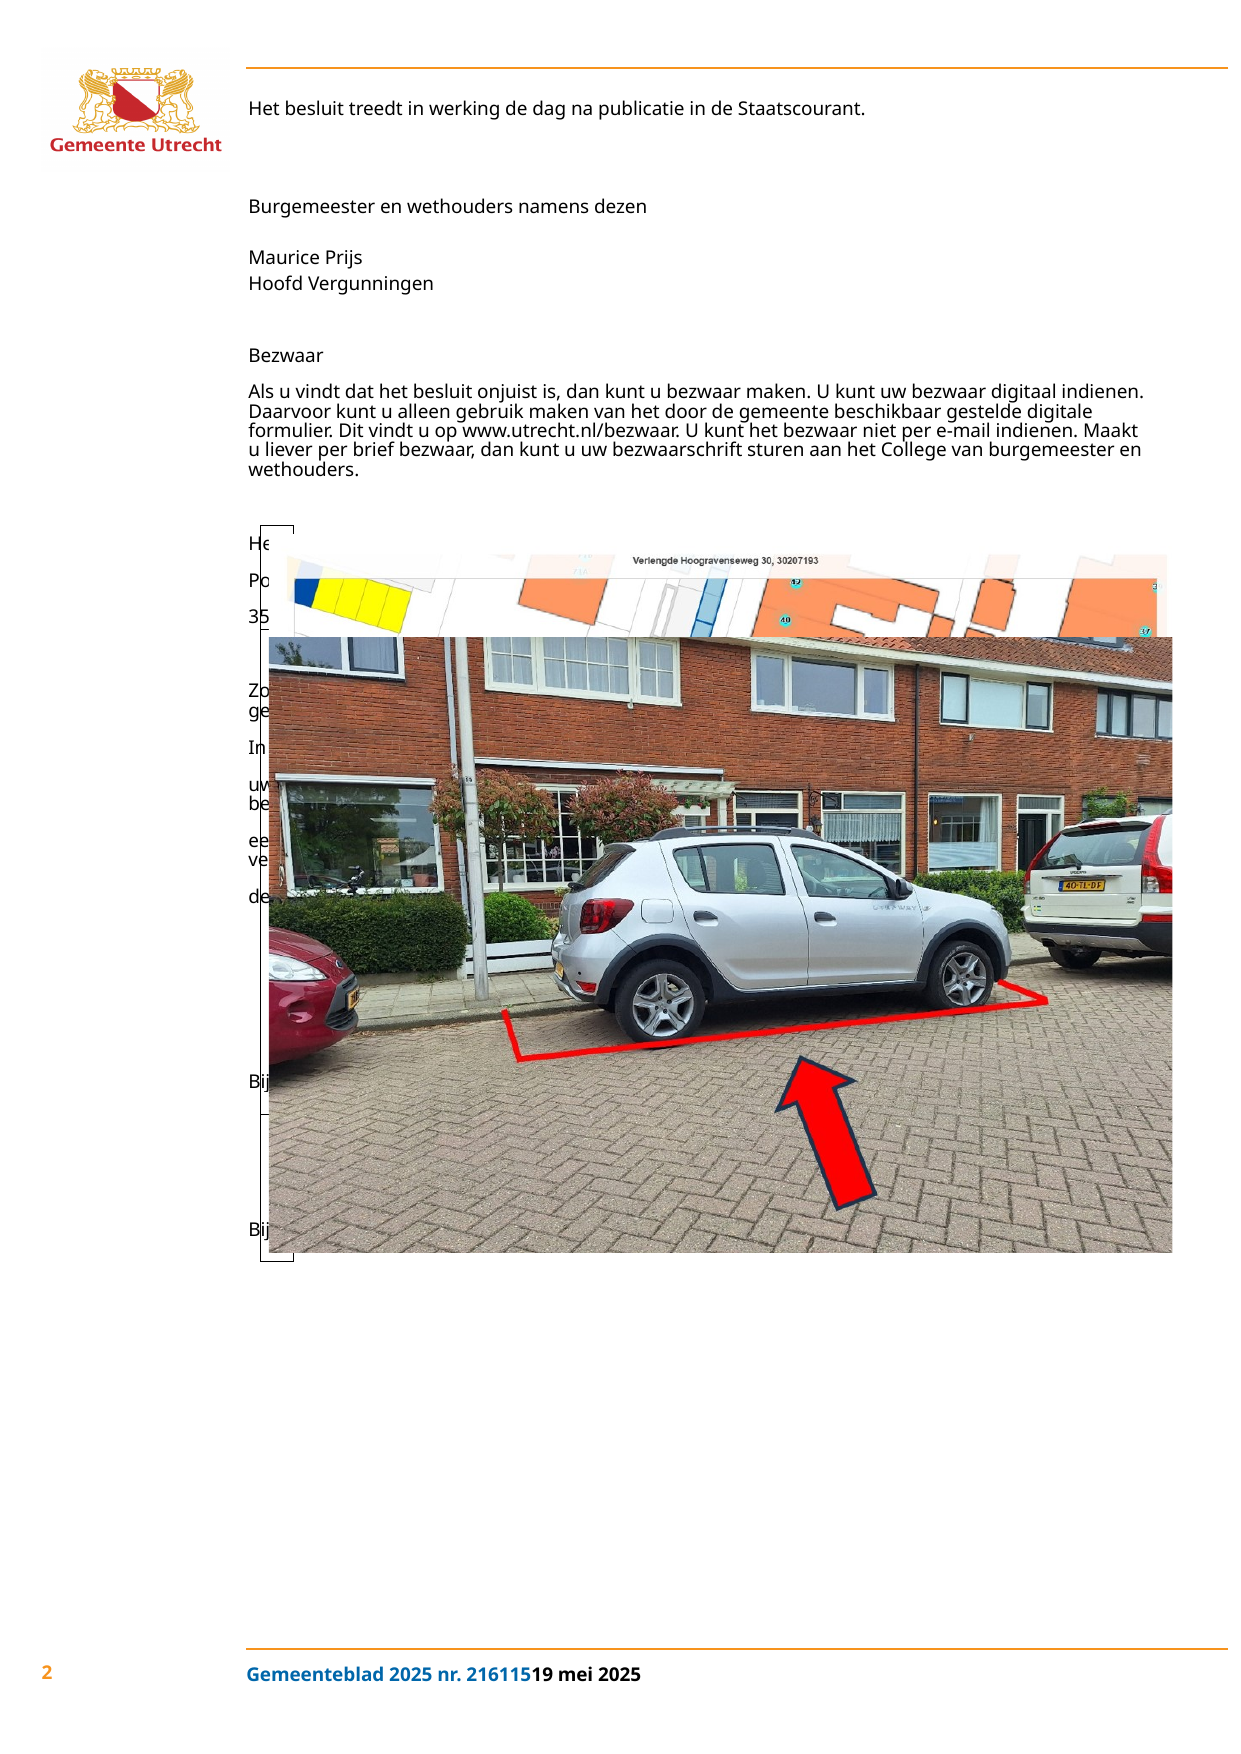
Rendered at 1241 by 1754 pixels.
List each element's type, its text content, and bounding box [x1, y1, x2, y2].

text Burgemeester en wethouders namens dezen [248, 193, 1152, 219]
picture [268, 534, 1173, 1253]
text Maurice Prijs [248, 244, 1152, 270]
text Het besluit treedt in werking de dag na publicatie in de Staatscourant. [248, 95, 1152, 121]
text Bezwaar [248, 347, 1152, 366]
picture [41, 47, 231, 172]
text Als u vindt dat het besluit onjuist is, dan kunt u bezwaar maken. U kunt uw bezwaar digitaal indienen. Daarvoor kunt u alleen gebruik maken van het door de gemeente beschikbaar gestelde digitale formulier. Dit vindt u op www.utrecht.nl/bezwaar. U kunt het bezwaar niet per e-mail indienen. Maakt u liever per brief bezwaar, dan kunt u uw bezwaarschrift sturen aan het College van burgemeester en wethouders. [248, 383, 1152, 480]
text Hoofd Vergunningen [248, 270, 1152, 296]
